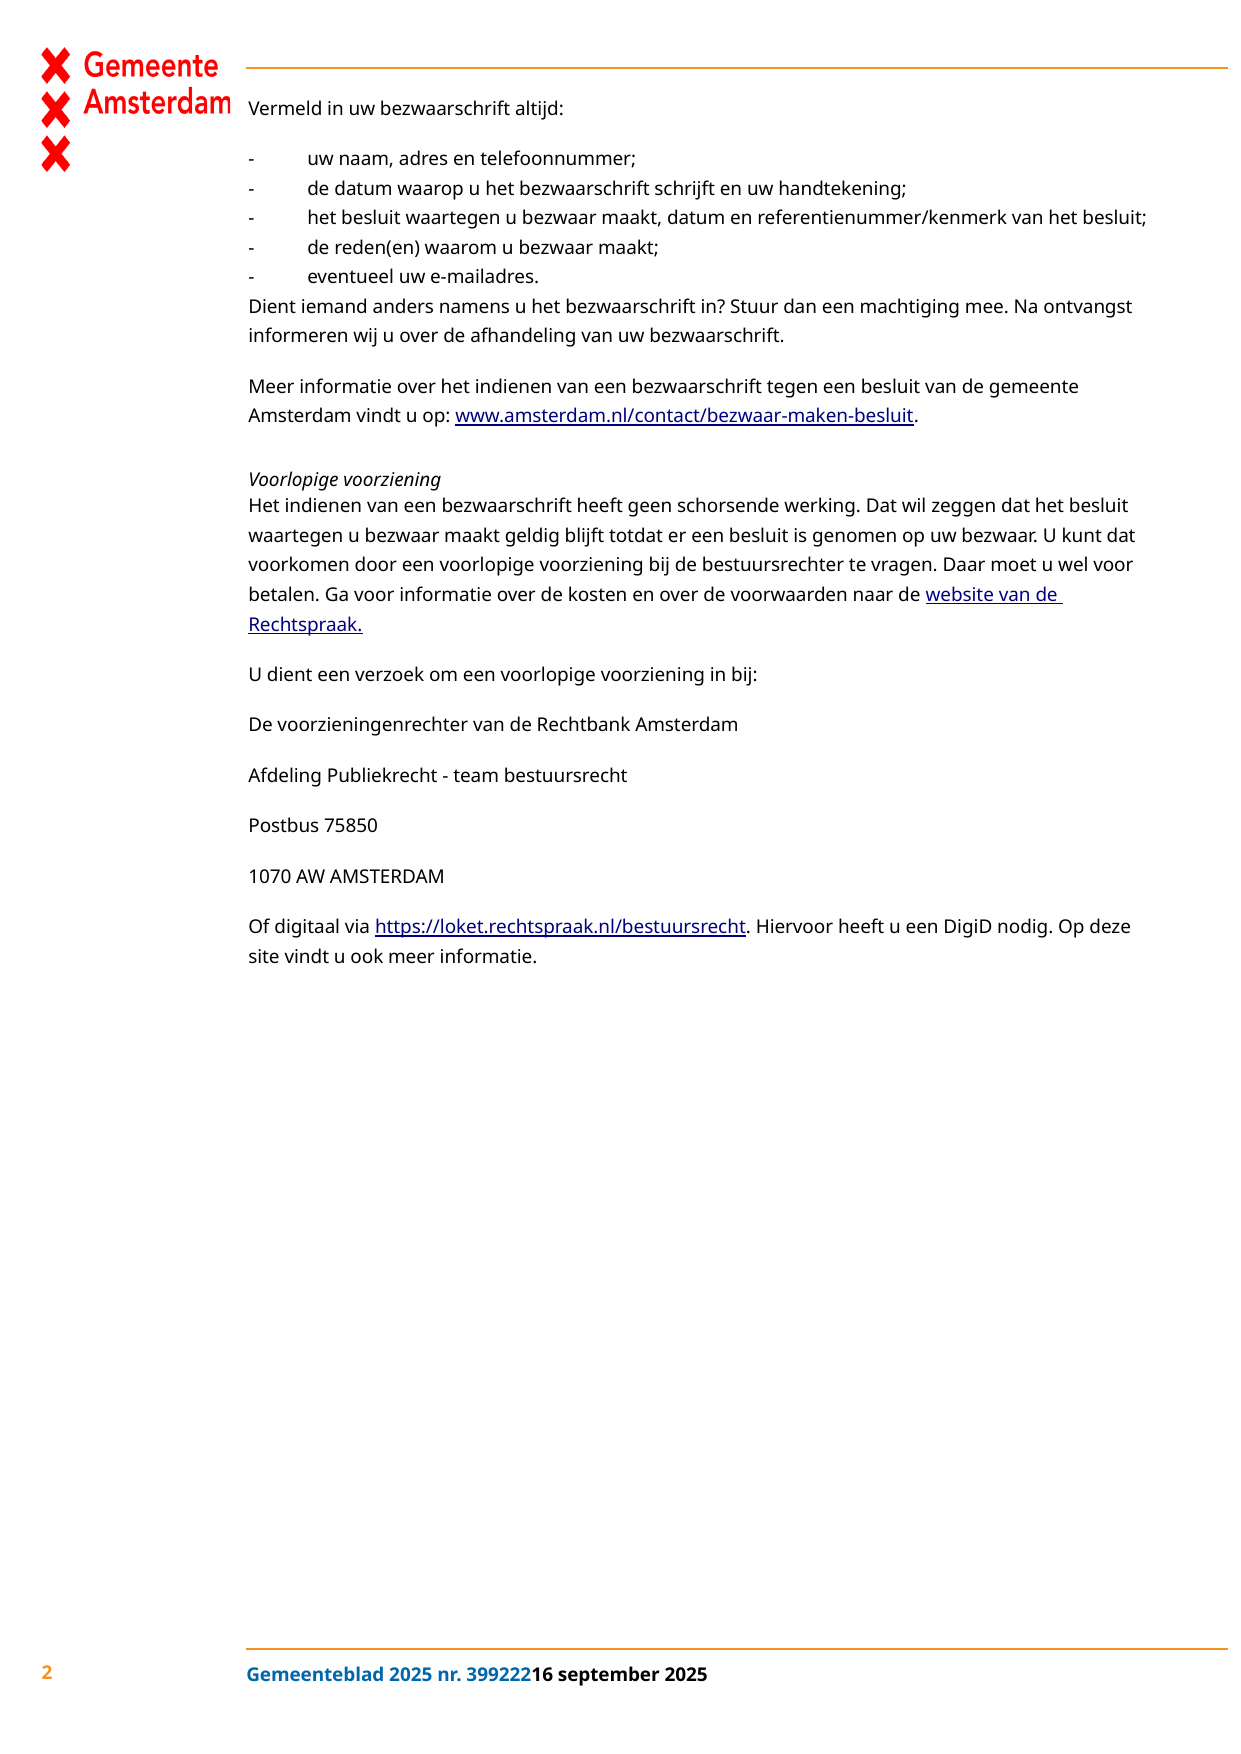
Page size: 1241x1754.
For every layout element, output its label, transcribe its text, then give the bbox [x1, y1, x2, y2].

list eventueel uw e-mailadres. [248, 263, 1152, 289]
list de datum waarop u het bezwaarschrift schrijft en uw handtekening; [248, 175, 1152, 201]
picture [41, 47, 231, 172]
text Het indienen van een bezwaarschrift heeft geen schorsende werking. Dat wil zeggen dat het besluit waartegen u bezwaar maakt geldig blijft totdat er een besluit is genomen op uw bezwaar. U kunt dat voorkomen door een voorlopige voorziening bij de bestuursrechter te vragen. Daar moet u wel voor betalen. Ga voor informatie over de kosten en over de voorwaarden naar de website van de Rechtspraak. [248, 492, 1152, 636]
text Voorlopige voorziening [248, 467, 1152, 492]
text U dient een verzoek om een voorlopige voorziening in bij: [248, 661, 1152, 687]
text Of digitaal via https://loket.rechtspraak.nl/bestuursrecht. Hiervoor heeft u een DigiD nodig. Op deze site vindt u ook meer informatie. [248, 913, 1152, 968]
list het besluit waartegen u bezwaar maakt, datum en referentienummer/kenmerk van het besluit; [248, 204, 1152, 230]
text Meer informatie over het indienen van een bezwaarschrift tegen een besluit van de gemeente Amsterdam vindt u op: www.amsterdam.nl/contact/bezwaar-maken-besluit. [248, 373, 1152, 428]
text Vermeld in uw bezwaarschrift altijd: [248, 95, 1152, 121]
text Dient iemand anders namens u het bezwaarschrift in? Stuur dan een machtiging mee. Na ontvangst informeren wij u over de afhandeling van uw bezwaarschrift. [248, 293, 1152, 348]
text Afdeling Publiekrecht - team bestuursrecht [248, 762, 1152, 788]
list uw naam, adres en telefoonnummer; [248, 145, 1152, 171]
list de reden(en) waarom u bezwaar maakt; [248, 234, 1152, 260]
text Postbus 75850 [248, 812, 1152, 838]
text De voorzieningenrechter van de Rechtbank Amsterdam [248, 712, 1152, 737]
text 1070 AW AMSTERDAM [248, 863, 1152, 888]
